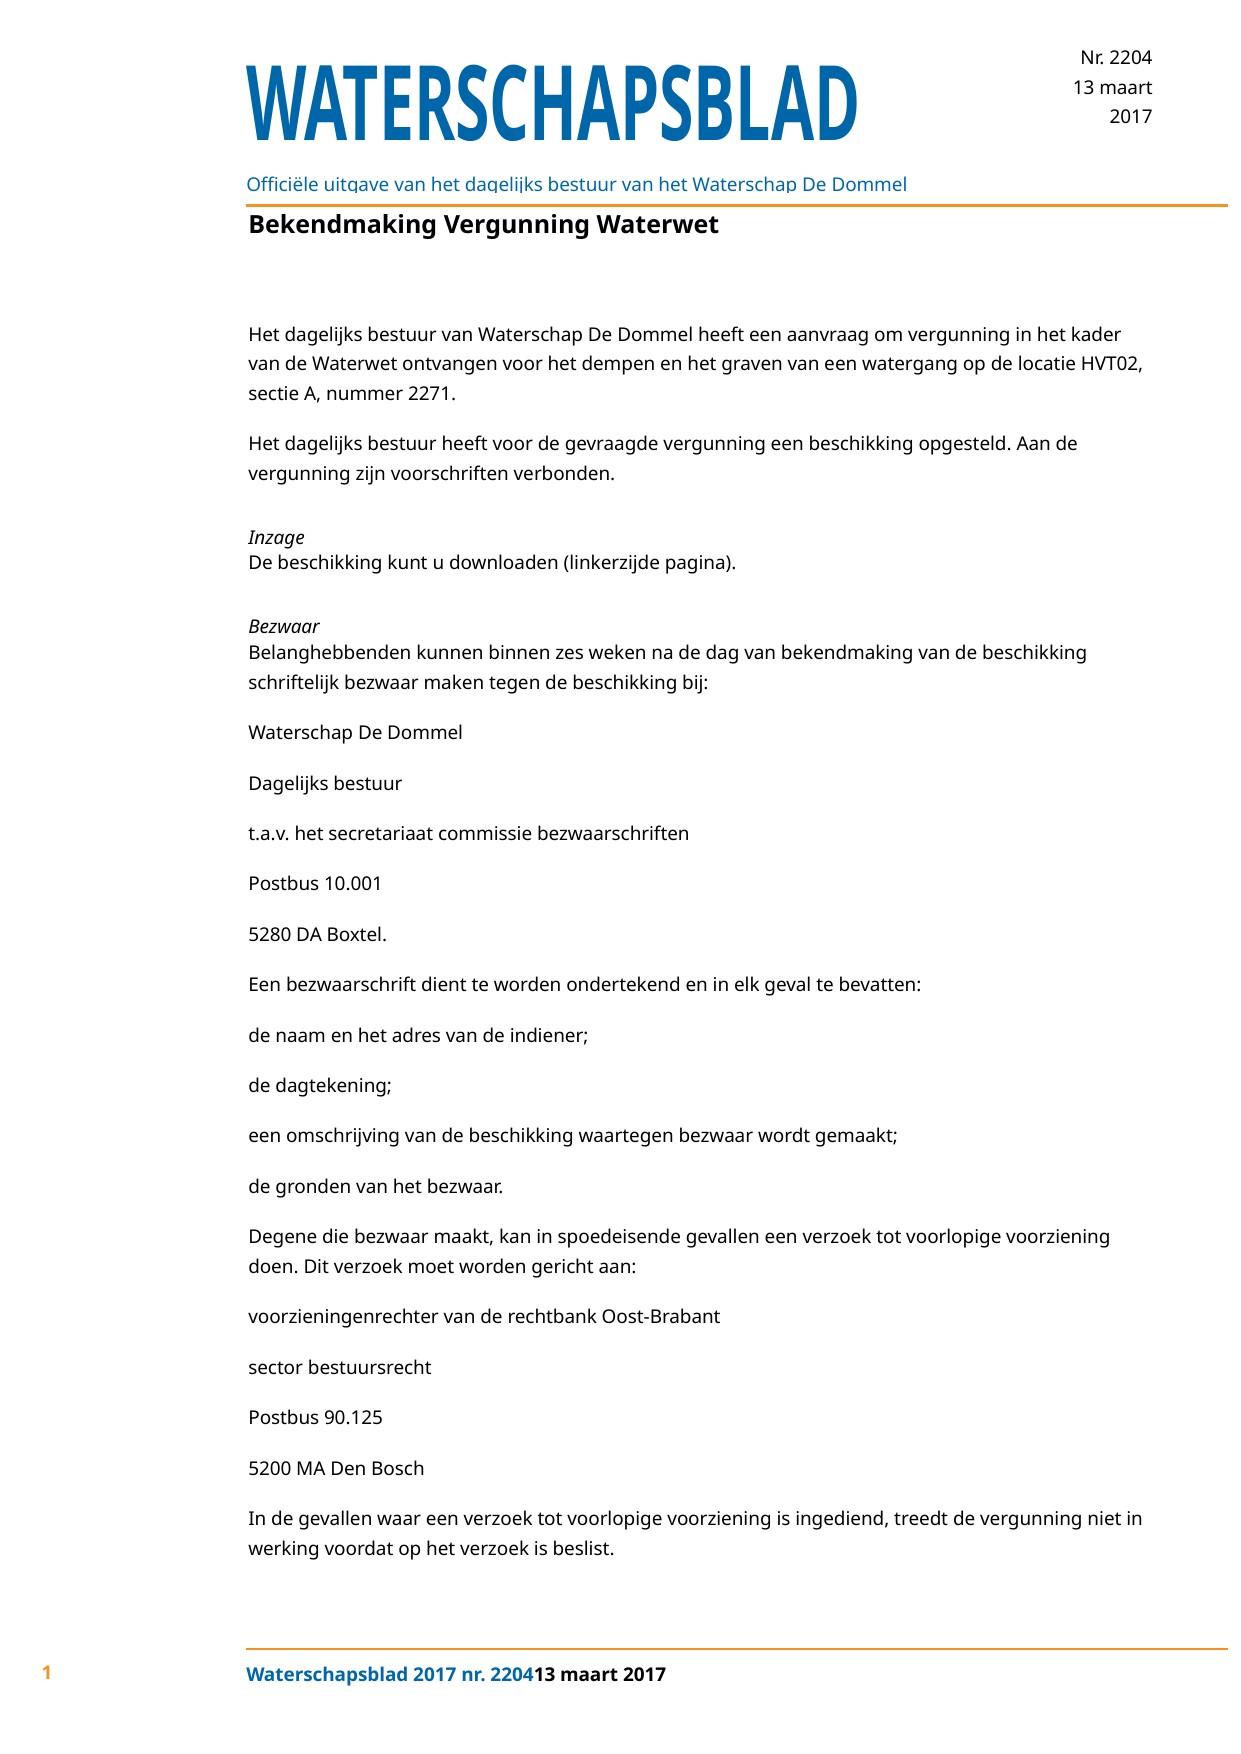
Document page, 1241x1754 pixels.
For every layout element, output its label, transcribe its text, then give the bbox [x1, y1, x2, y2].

text een omschrijving van de beschikking waartegen bezwaar wordt gemaakt; [248, 1123, 1152, 1148]
text de gronden van het bezwaar. [248, 1173, 1152, 1199]
text Belanghebbenden kunnen binnen zes weken na de dag van bekendmaking van de beschikking schriftelijk bezwaar maken tegen de beschikking bij: [248, 639, 1152, 694]
text t.a.v. het secretariaat commissie bezwaarschriften [248, 820, 1152, 846]
text Postbus 10.001 [248, 871, 1152, 896]
text Waterschap De Dommel [248, 719, 1152, 745]
text Inzage [248, 524, 1152, 549]
text De beschikking kunt u downloaden (linkerzijde pagina). [248, 549, 1152, 575]
text 5200 MA Den Bosch [248, 1455, 1152, 1480]
text voorzieningenrechter van de rechtbank Oost-Brabant [248, 1303, 1152, 1329]
text Bekendmaking Vergunning Waterwet [248, 207, 1152, 241]
picture [41, 47, 231, 172]
text Een bezwaarschrift dient te worden ondertekend en in elk geval te bevatten: [248, 971, 1152, 997]
text Dagelijks bestuur [248, 770, 1152, 795]
text Degene die bezwaar maakt, kan in spoedeisende gevallen een verzoek tot voorlopige voorziening doen. Dit verzoek moet worden gericht aan: [248, 1223, 1152, 1279]
text Het dagelijks bestuur heeft voor de gevraagde vergunning een beschikking opgesteld. Aan de vergunning zijn voorschriften verbonden. [248, 430, 1152, 486]
text sector bestuursrecht [248, 1354, 1152, 1379]
text Het dagelijks bestuur van Waterschap De Dommel heeft een aanvraag om vergunning in het kader van de Waterwet ontvangen voor het dempen en het graven van een watergang op de locatie HVT02, sectie A, nummer 2271. [248, 321, 1152, 406]
text Bezwaar [248, 613, 1152, 639]
text Postbus 90.125 [248, 1404, 1152, 1430]
text de dagtekening; [248, 1072, 1152, 1098]
text 5280 DA Boxtel. [248, 921, 1152, 947]
text de naam en het adres van de indiener; [248, 1022, 1152, 1047]
text In de gevallen waar een verzoek tot voorlopige voorziening is ingediend, treedt de vergunning niet in werking voordat op het verzoek is beslist. [248, 1505, 1152, 1560]
